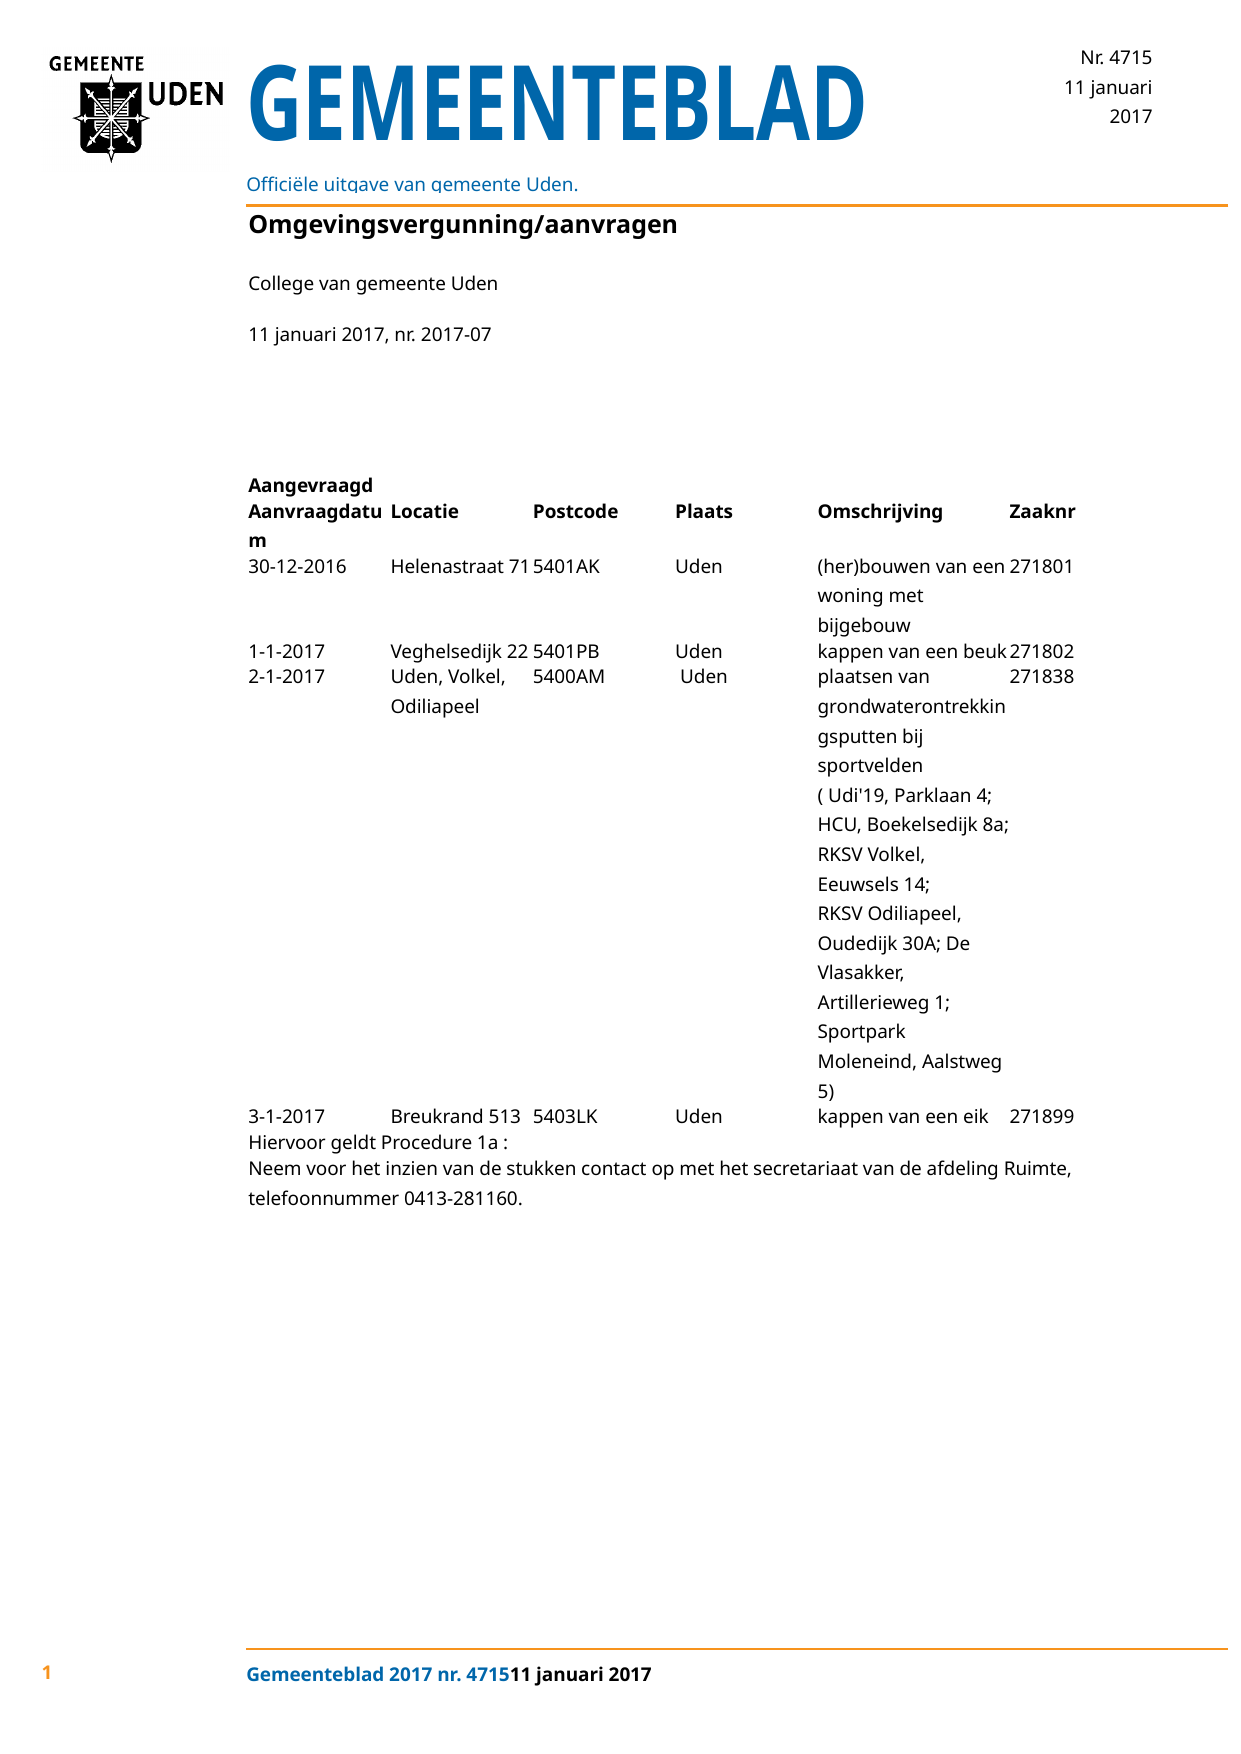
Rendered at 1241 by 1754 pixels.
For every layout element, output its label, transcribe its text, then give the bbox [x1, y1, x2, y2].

table_cell [675, 1129, 817, 1155]
table_cell Uden [675, 638, 817, 664]
table_cell [1009, 1129, 1152, 1155]
table_cell Uden, Volkel, Odiliapeel [390, 664, 533, 1104]
table_cell Aanvraagdatum [248, 498, 390, 553]
table_header Aangevraagd [248, 472, 1009, 498]
table_cell Uden [675, 664, 817, 1104]
table_cell 271899 [1009, 1104, 1152, 1129]
table_cell Locatie [390, 498, 533, 553]
table_cell 30-12-2016 [248, 553, 390, 638]
table_cell Hiervoor geldt Procedure 1a : [248, 1129, 675, 1155]
table_cell (her)bouwen van een woning met bijgebouw [818, 553, 1009, 638]
table_cell 271801 [1009, 553, 1152, 638]
table_cell Uden [675, 553, 817, 638]
table_cell Plaats [675, 498, 817, 553]
table_cell 5403LK [533, 1104, 675, 1129]
table_header [1009, 472, 1152, 498]
table_cell 2-1-2017 [248, 664, 390, 1104]
table_cell kappen van een beuk [818, 638, 1009, 664]
text Omgevingsvergunning/aanvragen [248, 207, 1152, 241]
table_cell 1-1-2017 [248, 638, 390, 664]
table_cell 3-1-2017 [248, 1104, 390, 1129]
table_cell 5400AM [533, 664, 675, 1104]
table_cell Zaaknr [1009, 498, 1152, 553]
text College van gemeente Uden [248, 270, 1152, 296]
table_cell Veghelsedijk 22 [390, 638, 533, 664]
table_cell Breukrand 513 [390, 1104, 533, 1129]
table_cell kappen van een eik [818, 1104, 1009, 1129]
picture [41, 47, 231, 172]
table_cell [818, 1129, 1009, 1155]
table_cell Postcode [533, 498, 675, 553]
table_cell Omschrijving [818, 498, 1009, 553]
table_cell 5401AK [533, 553, 675, 638]
table_cell 5401PB [533, 638, 675, 664]
text 11 januari 2017, nr. 2017-07 [248, 321, 1152, 346]
table_cell plaatsen van grondwaterontrekkingsputten bij sportvelden ( Udi'19, Parklaan 4; HCU, Boekelsedijk 8a; RKSV Volkel, Eeuwsels 14; RKSV Odiliapeel, Oudedijk 30A; De Vlasakker, Artillerieweg 1; Sportpark Moleneind, Aalstweg 5) [818, 664, 1009, 1104]
table_cell 271802 [1009, 638, 1152, 664]
table_cell 271838 [1009, 664, 1152, 1104]
table_cell Helenastraat 71 [390, 553, 533, 638]
table_cell Neem voor het inzien van de stukken contact op met het secretariaat van de afdeling Ruimte, telefoonnummer 0413-281160. [248, 1155, 1152, 1210]
table_cell Uden [675, 1104, 817, 1129]
